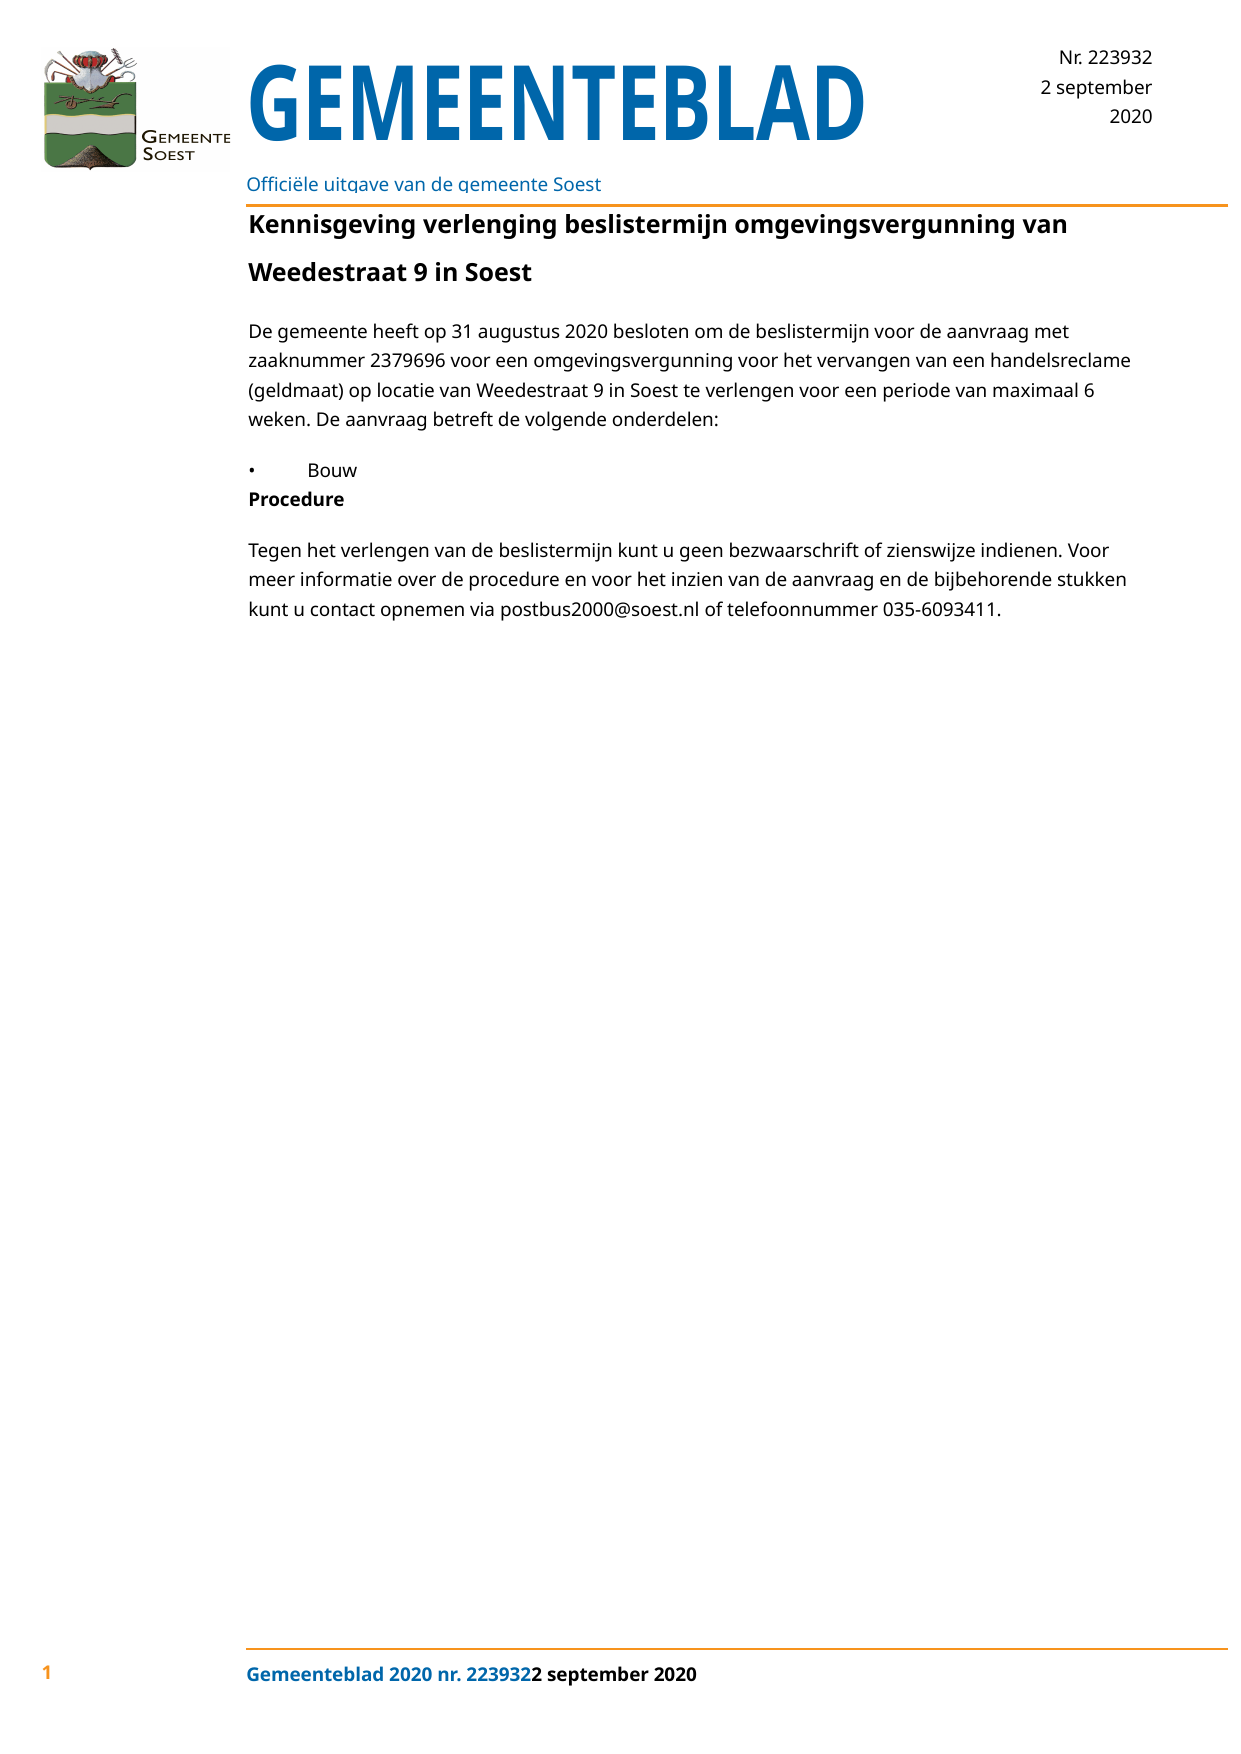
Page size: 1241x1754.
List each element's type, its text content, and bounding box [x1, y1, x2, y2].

list Bouw [248, 457, 1152, 483]
picture [41, 47, 231, 172]
text De gemeente heeft op 31 augustus 2020 besloten om de beslistermijn voor de aanvraag met zaaknummer 2379696 voor een omgevingsvergunning voor het vervangen van een handelsreclame (geldmaat) op locatie van Weedestraat 9 in Soest te verlengen voor een periode van maximaal 6 weken. De aanvraag betreft de volgende onderdelen: [248, 318, 1152, 432]
text Tegen het verlengen van de beslistermijn kunt u geen bezwaarschrift of zienswijze indienen. Voor meer informatie over de procedure en voor het inzien van de aanvraag en de bijbehorende stukken kunt u contact opnemen via postbus2000@soest.nl of telefoonnummer 035-6093411. [248, 537, 1152, 622]
text Procedure [248, 487, 1152, 512]
text Kennisgeving verlenging beslistermijn omgevingsvergunning van Weedestraat 9 in Soest [248, 207, 1152, 288]
